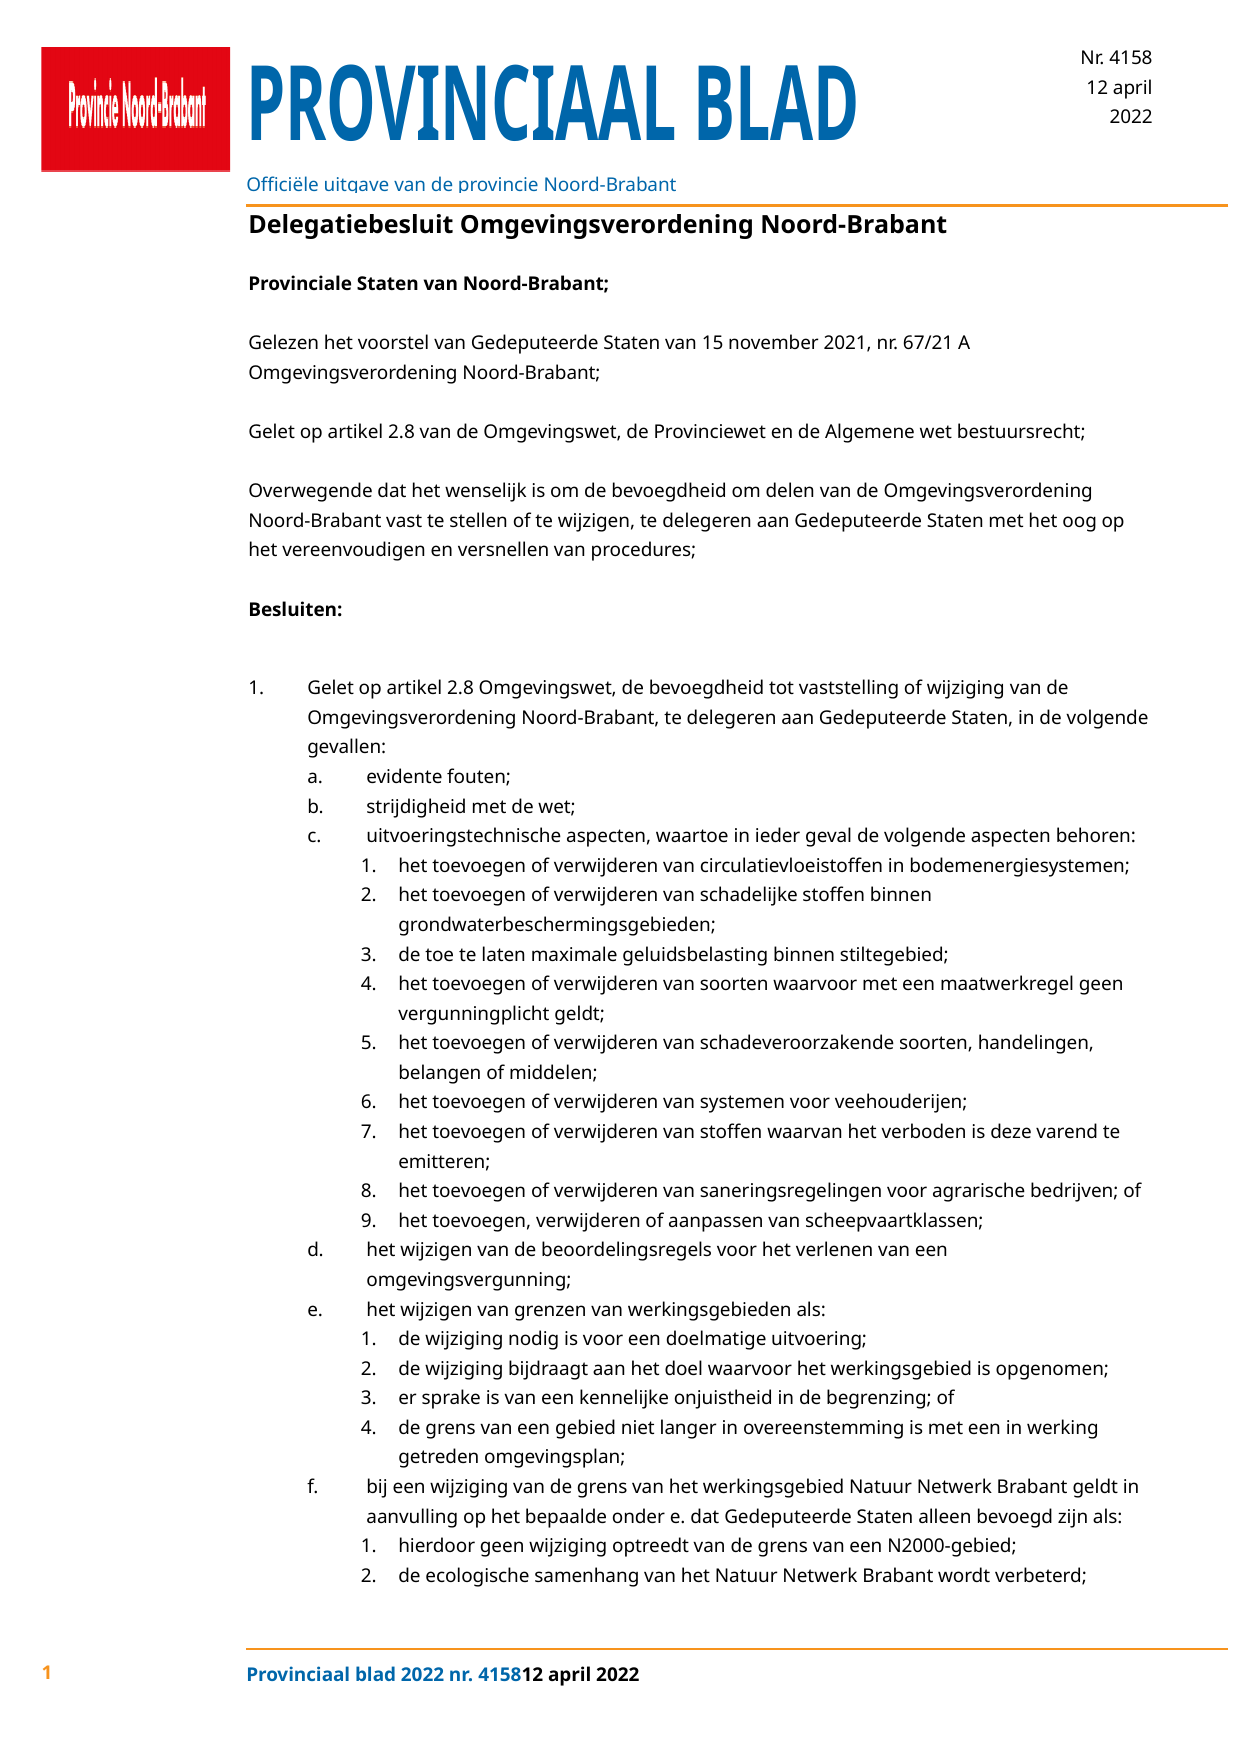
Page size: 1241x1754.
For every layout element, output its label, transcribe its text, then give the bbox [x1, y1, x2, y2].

list het toevoegen of verwijderen van systemen voor veehouderijen; [361, 1089, 1152, 1114]
list strijdigheid met de wet; [307, 793, 1152, 819]
list het toevoegen of verwijderen van schadeveroorzakende soorten, handelingen, belangen of middelen; [361, 1029, 1152, 1085]
list het toevoegen of verwijderen van soorten waarvoor met een maatwerkregel geen vergunningplicht geldt; [361, 970, 1152, 1026]
list de wijziging nodig is voor een doelmatige uitvoering; [361, 1325, 1152, 1351]
text Provinciale Staten van Noord-Brabant; [248, 270, 1152, 296]
text Gelet op artikel 2.8 van de Omgevingswet, de Provinciewet en de Algemene wet bestuursrecht; [248, 418, 1152, 444]
list het wijzigen van grenzen van werkingsgebieden als: [307, 1296, 1152, 1322]
text Besluiten: [248, 596, 1152, 621]
list hierdoor geen wijziging optreedt van de grens van een N2000-gebied; [361, 1532, 1152, 1558]
list Gelet op artikel 2.8 Omgevingswet, de bevoegdheid tot vaststelling of wijziging van de Omgevingsverordening Noord-Brabant, te delegeren aan Gedeputeerde Staten, in de volgende gevallen: [248, 674, 1152, 759]
list uitvoeringstechnische aspecten, waartoe in ieder geval de volgende aspecten behoren: [307, 822, 1152, 848]
list het toevoegen of verwijderen van stoffen waarvan het verboden is deze varend te emitteren; [361, 1118, 1152, 1174]
list de wijziging bijdraagt aan het doel waarvoor het werkingsgebied is opgenomen; [361, 1355, 1152, 1381]
list de ecologische samenhang van het Natuur Netwerk Brabant wordt verbeterd; [361, 1562, 1152, 1588]
list de grens van een gebied niet langer in overeenstemming is met een in werking getreden omgevingsplan; [361, 1414, 1152, 1469]
list het toevoegen of verwijderen van saneringsregelingen voor agrarische bedrijven; of [361, 1177, 1152, 1203]
list bij een wijziging van de grens van het werkingsgebied Natuur Netwerk Brabant geldt in aanvulling op het bepaalde onder e. dat Gedeputeerde Staten alleen bevoegd zijn als: [307, 1473, 1152, 1529]
list het toevoegen, verwijderen of aanpassen van scheepvaartklassen; [361, 1207, 1152, 1233]
list er sprake is van een kennelijke onjuistheid in de begrenzing; of [361, 1384, 1152, 1410]
list het toevoegen of verwijderen van schadelijke stoffen binnen grondwaterbeschermingsgebieden; [361, 882, 1152, 937]
list evidente fouten; [307, 763, 1152, 789]
picture [41, 47, 231, 172]
text Gelezen het voorstel van Gedeputeerde Staten van 15 november 2021, nr. 67/21 A Omgevingsverordening Noord-Brabant; [248, 329, 1152, 385]
list het toevoegen of verwijderen van circulatievloeistoffen in bodemenergiesystemen; [361, 852, 1152, 878]
text Delegatiebesluit Omgevingsverordening Noord-Brabant [248, 207, 1152, 241]
text Overwegende dat het wenselijk is om de bevoegdheid om delen van de Omgevingsverordening Noord-Brabant vast te stellen of te wijzigen, te delegeren aan Gedeputeerde Staten met het oog op het vereenvoudigen en versnellen van procedures; [248, 477, 1152, 562]
list de toe te laten maximale geluidsbelasting binnen stiltegebied; [361, 941, 1152, 967]
list het wijzigen van de beoordelingsregels voor het verlenen van een omgevingsvergunning; [307, 1237, 1152, 1292]
